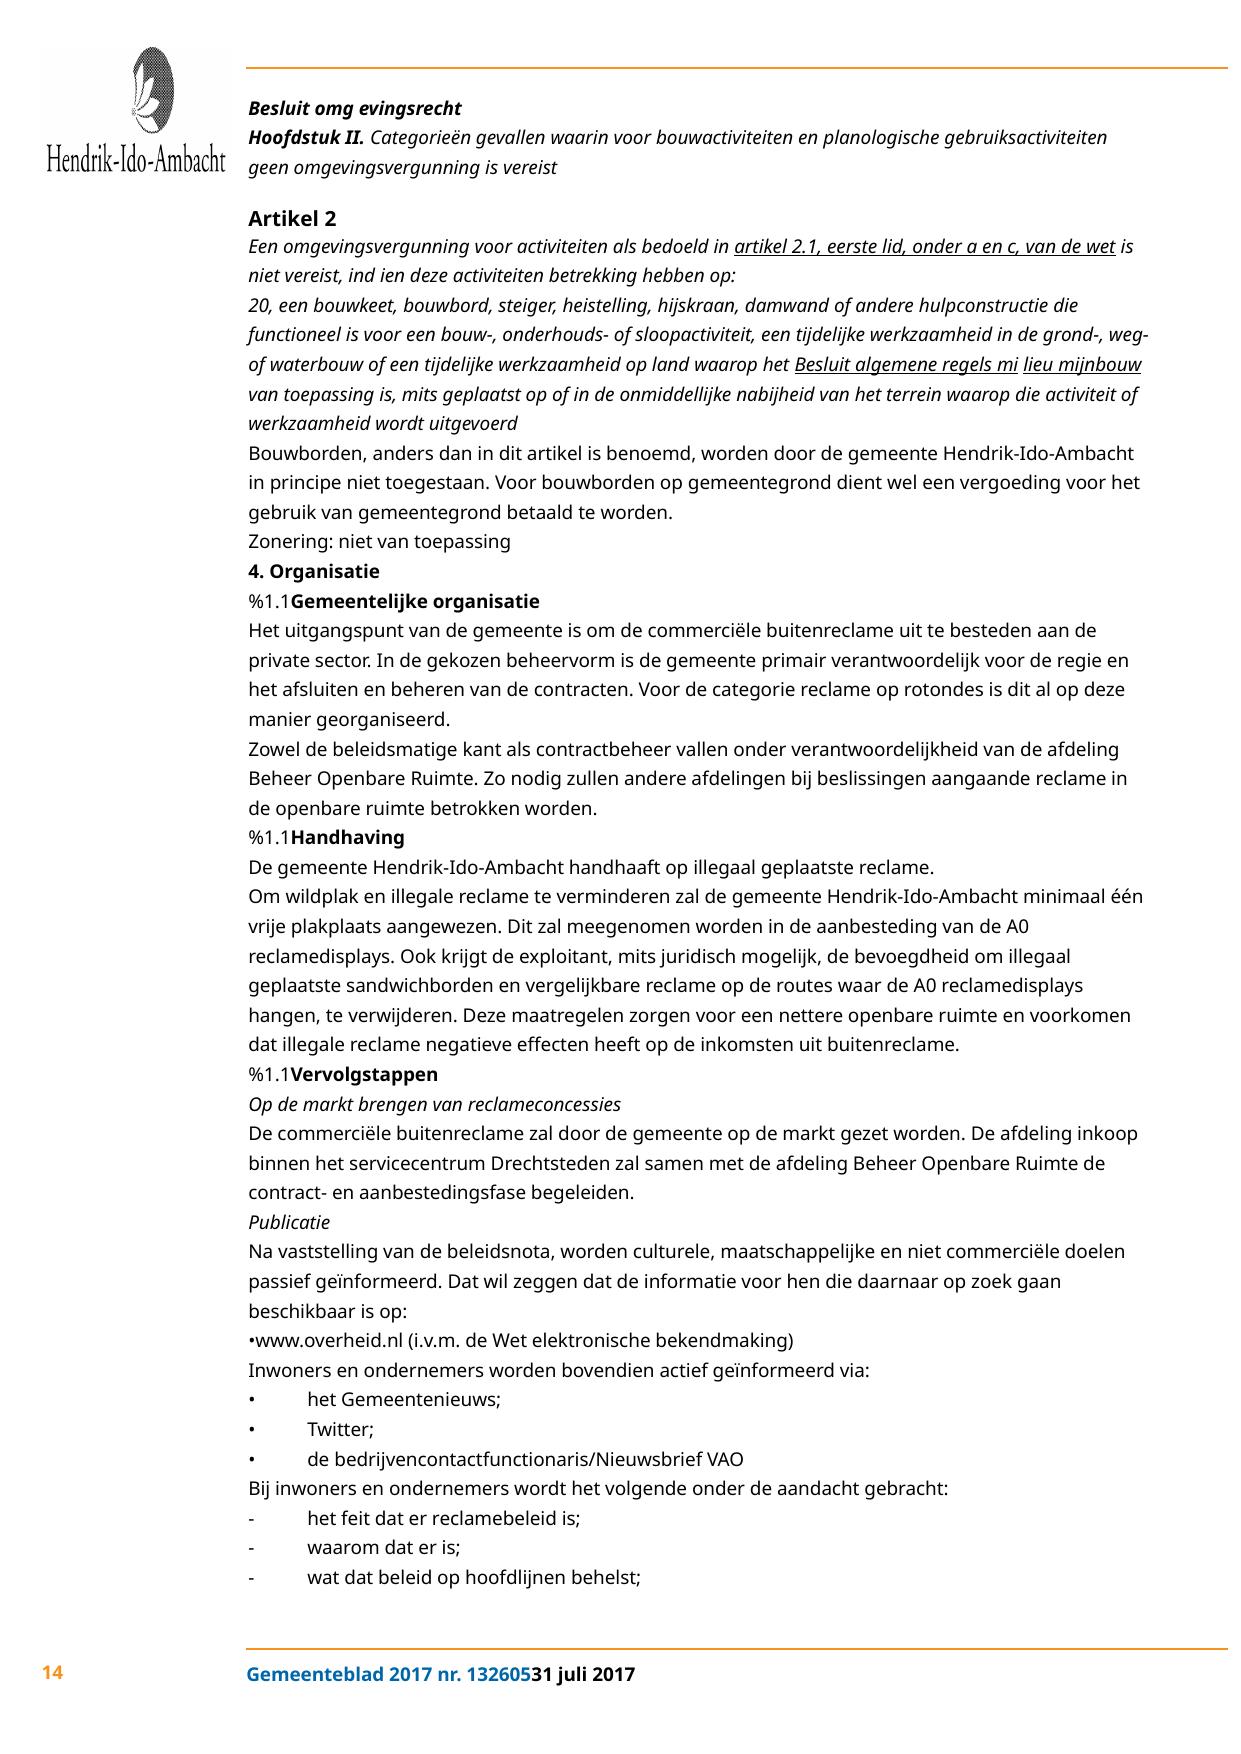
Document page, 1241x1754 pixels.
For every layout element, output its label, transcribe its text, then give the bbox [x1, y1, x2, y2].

text De commerciële buitenreclame zal door de gemeente op de markt gezet worden. De afdeling inkoop binnen het servicecentrum Drechtsteden zal samen met de afdeling Beheer Openbare Ruimte de contract- en aanbestedingsfase begeleiden. [248, 1120, 1152, 1205]
text Een omgevingsvergunning voor activiteiten als bedoeld in artikel 2.1, eerste lid, onder a en c, van de wet is niet vereist, ind ien deze activiteiten betrekking hebben op: [248, 233, 1152, 288]
list de bedrijvencontactfunctionaris/Nieuwsbrief VAO [248, 1446, 1152, 1471]
text Zonering: niet van toepassing [248, 529, 1152, 554]
list waarom dat er is; [248, 1534, 1152, 1560]
text %1.1Vervolgstappen [248, 1061, 1152, 1087]
text Zowel de beleidsmatige kant als contractbeheer vallen onder verantwoordelijkheid van de afdeling Beheer Openbare Ruimte. Zo nodig zullen andere afdelingen bij beslissingen aangaande reclame in de openbare ruimte betrokken worden. [248, 736, 1152, 821]
list het feit dat er reclamebeleid is; [248, 1505, 1152, 1531]
list Twitter; [248, 1416, 1152, 1442]
text Bij inwoners en ondernemers wordt het volgende onder de aandacht gebracht: [248, 1475, 1152, 1501]
text Het uitgangspunt van de gemeente is om de commerciële buitenreclame uit te besteden aan de private sector. In de gekozen beheervorm is de gemeente primair verantwoordelijk voor de regie en het afsluiten en beheren van de contracten. Voor de categorie reclame op rotondes is dit al op deze manier georganiseerd. [248, 617, 1152, 732]
text Om wildplak en illegale reclame te verminderen zal de gemeente Hendrik-Ido-Ambacht minimaal één vrije plakplaats aangewezen. Dit zal meegenomen worden in de aanbesteding van de A0 reclamedisplays. Ook krijgt de exploitant, mits juridisch mogelijk, de bevoegdheid om illegaal geplaatste sandwichborden en vergelijkbare reclame op de routes waar de A0 reclamedisplays hangen, te verwijderen. Deze maatregelen zorgen voor een nettere openbare ruimte en voorkomen dat illegale reclame negatieve effecten heeft op de inkomsten uit buitenreclame. [248, 884, 1152, 1057]
text %1.1Handhaving [248, 824, 1152, 850]
text %1.1Gemeentelijke organisatie [248, 588, 1152, 613]
text 20, een bouwkeet, bouwbord, steiger, heistelling, hijskraan, damwand of andere hulpconstructie die functioneel is voor een bouw-, onderhouds- of sloopactiviteit, een tijdelijke werkzaamheid in de grond-, weg- of waterbouw of een tijdelijke werkzaamheid op land waarop het Besluit algemene regels mi lieu mijnbouw van toepassing is, mits geplaatst op of in de onmiddellijke nabijheid van het terrein waarop die activiteit of werkzaamheid wordt uitgevoerd [248, 292, 1152, 436]
text Bouwborden, anders dan in dit artikel is benoemd, worden door de gemeente Hendrik-Ido-Ambacht in principe niet toegestaan. Voor bouwborden op gemeentegrond dient wel een vergoeding voor het gebruik van gemeentegrond betaald te worden. [248, 440, 1152, 525]
list het Gemeentenieuws; [248, 1387, 1152, 1412]
text Besluit omg evingsrecht [248, 95, 1152, 121]
text Hoofdstuk II. Categorieën gevallen waarin voor bouwactiviteiten en planologische gebruiksactiviteiten geen omgevingsvergunning is vereist [248, 124, 1152, 180]
text Op de markt brengen van reclameconcessies [248, 1091, 1152, 1116]
text 4. Organisatie [248, 558, 1152, 584]
text Na vaststelling van de beleidsnota, worden culturele, maatschappelijke en niet commerciële doelen passief geïnformeerd. Dat wil zeggen dat de informatie voor hen die daarnaar op zoek gaan beschikbaar is op: [248, 1239, 1152, 1323]
text •www.overheid.nl (i.v.m. de Wet elektronische bekendmaking) [248, 1327, 1152, 1353]
text De gemeente Hendrik-Ido-Ambacht handhaaft op illegaal geplaatste reclame. [248, 854, 1152, 880]
text Artikel 2 [248, 204, 1152, 233]
text Publicatie [248, 1209, 1152, 1235]
list wat dat beleid op hoofdlijnen behelst; [248, 1564, 1152, 1590]
text Inwoners en ondernemers worden bovendien actief geïnformeerd via: [248, 1357, 1152, 1383]
picture [41, 47, 231, 172]
